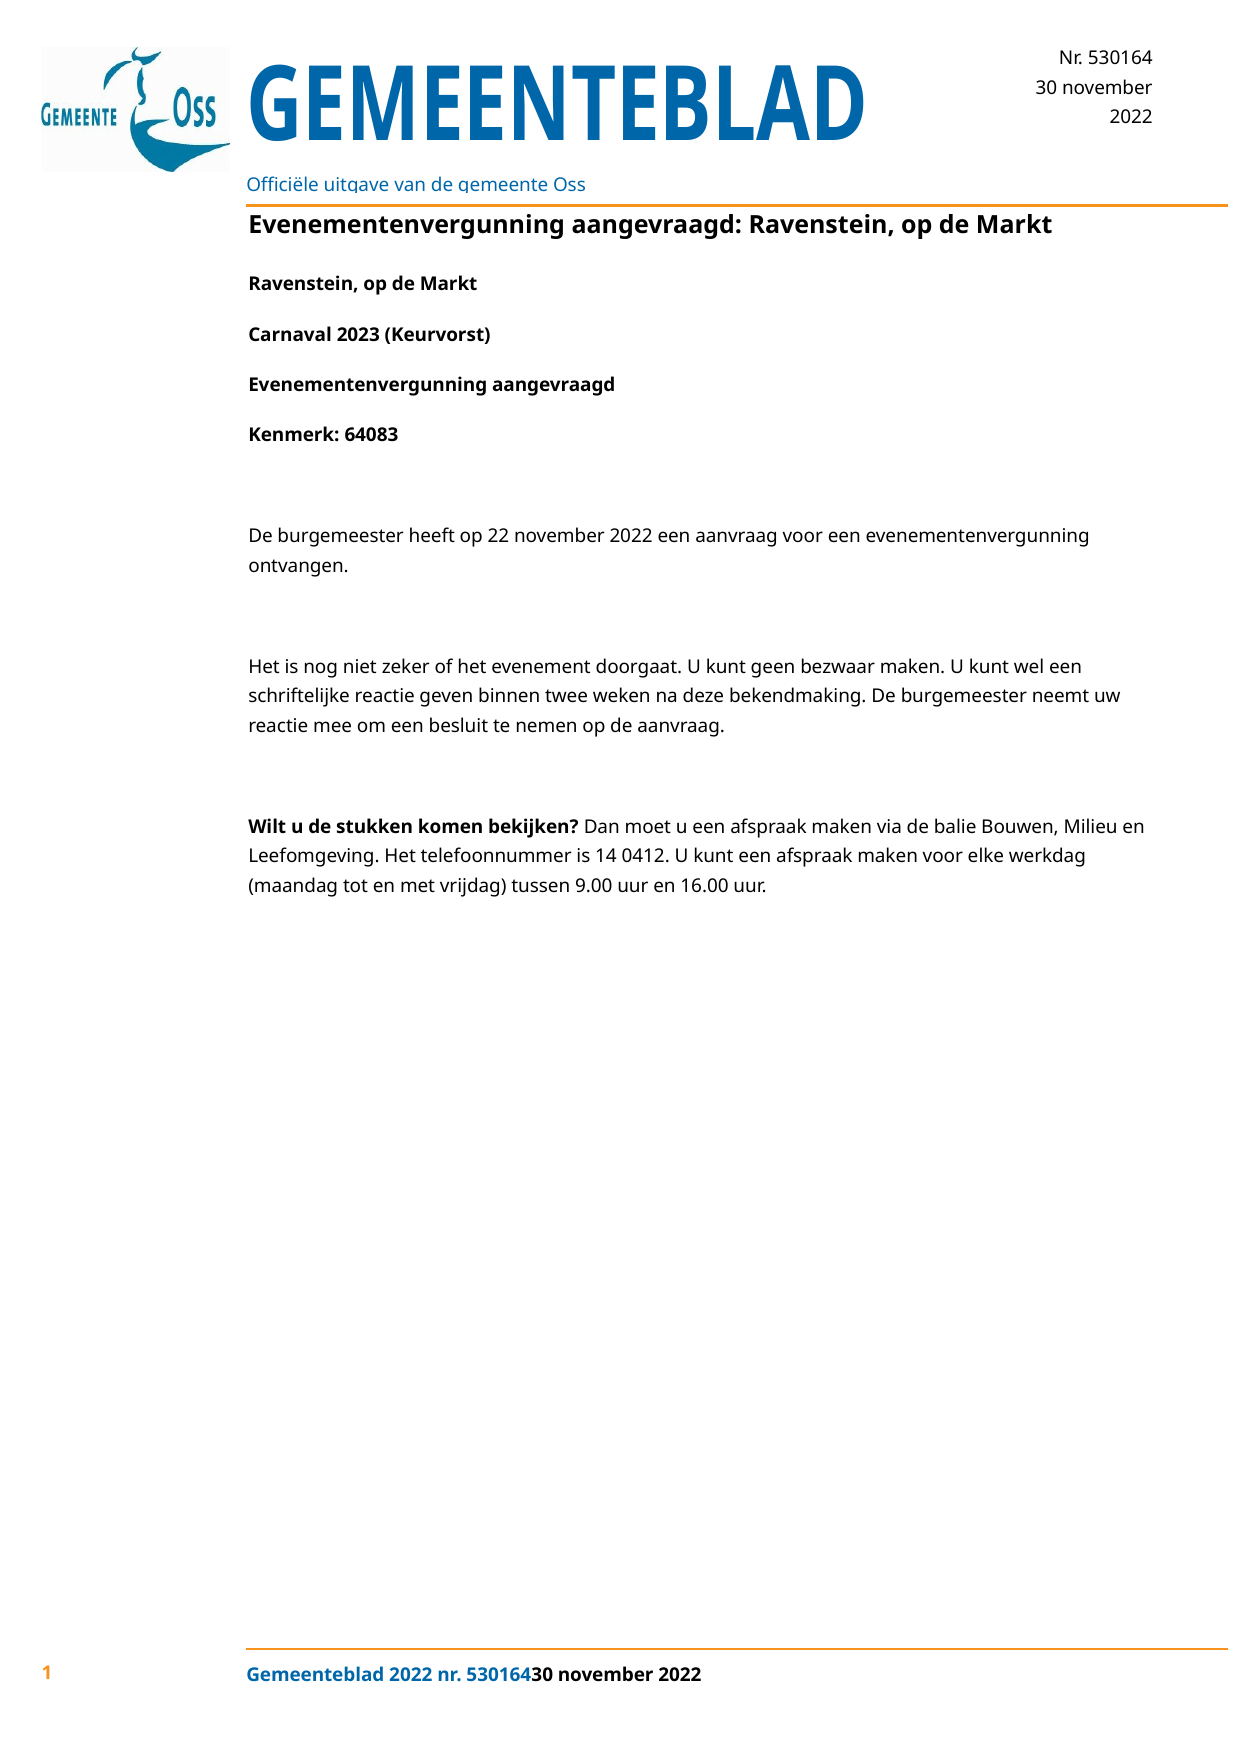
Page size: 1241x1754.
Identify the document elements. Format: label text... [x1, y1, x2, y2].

text Wilt u de stukken komen bekijken? Dan moet u een afspraak maken via de balie Bouwen, Milieu en Leefomgeving. Het telefoonnummer is 14 0412. U kunt een afspraak maken voor elke werkdag (maandag tot en met vrijdag) tussen 9.00 uur en 16.00 uur. [248, 813, 1152, 898]
text Evenementenvergunning aangevraagd: Ravenstein, op de Markt [248, 207, 1152, 241]
text Kenmerk: 64083 [248, 422, 1152, 447]
text Carnaval 2023 (Keurvorst) [248, 321, 1152, 346]
picture [41, 47, 231, 172]
text De burgemeester heeft op 22 november 2022 een aanvraag voor een evenementenvergunning ontvangen. [248, 522, 1152, 578]
text Het is nog niet zeker of het evenement doorgaat. U kunt geen bezwaar maken. U kunt wel een schriftelijke reactie geven binnen twee weken na deze bekendmaking. De burgemeester neemt uw reactie mee om een besluit te nemen op de aanvraag. [248, 653, 1152, 738]
text Evenementenvergunning aangevraagd [248, 371, 1152, 397]
text Ravenstein, op de Markt [248, 270, 1152, 296]
